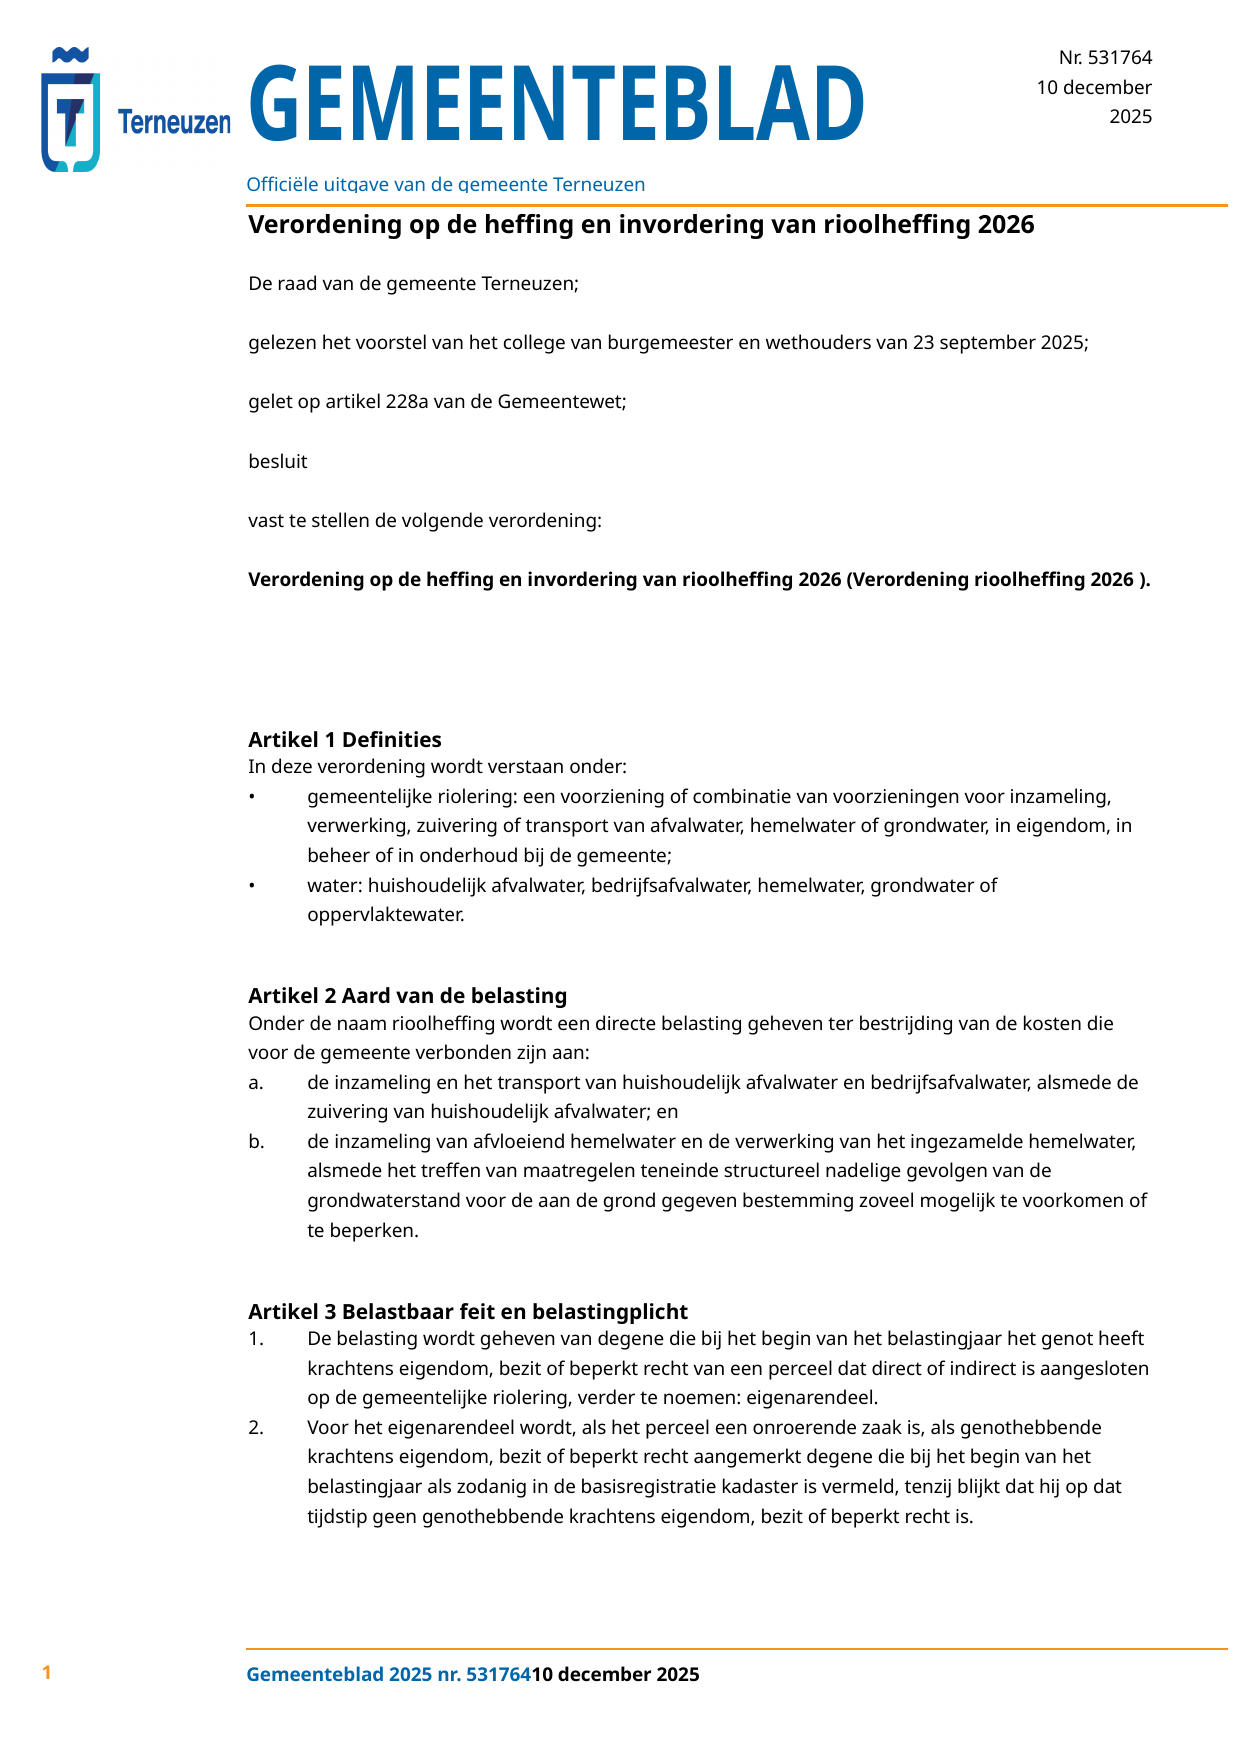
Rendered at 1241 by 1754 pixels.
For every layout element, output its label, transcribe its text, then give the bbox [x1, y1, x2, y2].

text gelet op artikel 228a van de Gemeentewet; [248, 389, 1152, 414]
text besluit [248, 448, 1152, 473]
text De raad van de gemeente Terneuzen; [248, 270, 1152, 296]
text gelezen het voorstel van het college van burgemeester en wethouders van 23 september 2025; [248, 329, 1152, 355]
list De belasting wordt geheven van degene die bij het begin van het belastingjaar het genot heeft krachtens eigendom, bezit of beperkt recht van een perceel dat direct of indirect is aangesloten op de gemeentelijke riolering, verder te noemen: eigenarendeel. [248, 1325, 1152, 1410]
list gemeentelijke riolering: een voorziening of combinatie van voorzieningen voor inzameling, verwerking, zuivering of transport van afvalwater, hemelwater of grondwater, in eigendom, in beheer of in onderhoud bij de gemeente; [248, 783, 1152, 868]
text Artikel 3 Belastbaar feit en belastingplicht [248, 1297, 1152, 1325]
text Artikel 2 Aard van de belasting [248, 981, 1152, 1010]
list de inzameling van afvloeiend hemelwater en de verwerking van het ingezamelde hemelwater, alsmede het treffen van maatregelen teneinde structureel nadelige gevolgen van de grondwaterstand voor de aan de grond gegeven bestemming zoveel mogelijk te voorkomen of te beperken. [248, 1128, 1152, 1243]
list water: huishoudelijk afvalwater, bedrijfsafvalwater, hemelwater, grondwater of oppervlaktewater. [248, 872, 1152, 927]
text Verordening op de heffing en invordering van rioolheffing 2026 (Verordening rioolheffing 2026 ). [248, 566, 1152, 592]
text vast te stellen de volgende verordening: [248, 507, 1152, 533]
list Voor het eigenarendeel wordt, als het perceel een onroerende zaak is, als genothebbende krachtens eigendom, bezit of beperkt recht aangemerkt degene die bij het begin van het belastingjaar als zodanig in de basisregistratie kadaster is vermeld, tenzij blijkt dat hij op dat tijdstip geen genothebbende krachtens eigendom, bezit of beperkt recht is. [248, 1414, 1152, 1528]
list de inzameling en het transport van huishoudelijk afvalwater en bedrijfsafvalwater, alsmede de zuivering van huishoudelijk afvalwater; en [248, 1069, 1152, 1124]
text Artikel 1 Definities [248, 725, 1152, 753]
text In deze verordening wordt verstaan onder: [248, 753, 1152, 779]
text Verordening op de heffing en invordering van rioolheffing 2026 [248, 207, 1152, 241]
picture [41, 47, 231, 172]
text Onder de naam rioolheffing wordt een directe belasting geheven ter bestrijding van de kosten die voor de gemeente verbonden zijn aan: [248, 1010, 1152, 1065]
